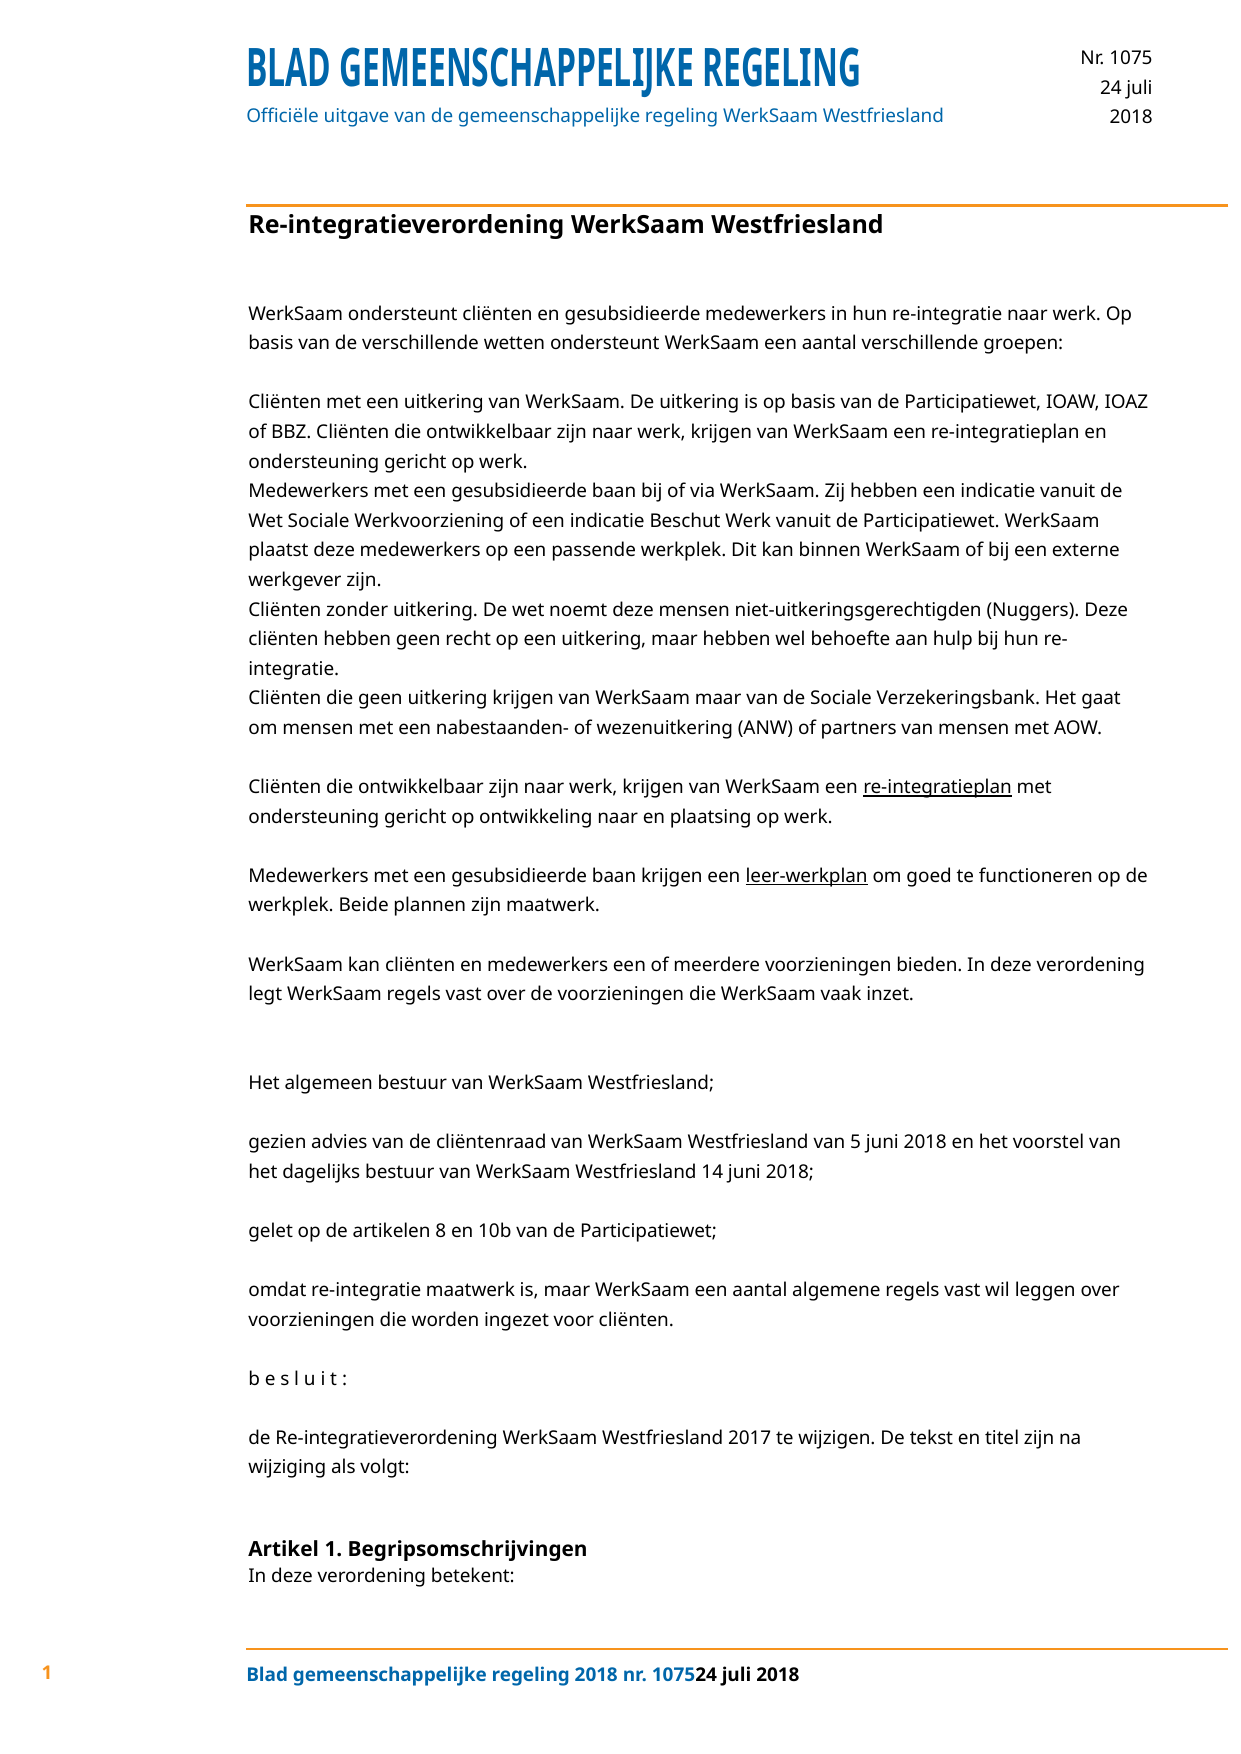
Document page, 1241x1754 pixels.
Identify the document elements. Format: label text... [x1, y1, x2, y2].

text de Re-integratieverordening WerkSaam Westfriesland 2017 te wijzigen. De tekst en titel zijn na wijziging als volgt: [248, 1424, 1152, 1479]
text b e s l u i t : [248, 1365, 1152, 1391]
text Artikel 1. Begripsomschrijvingen [248, 1534, 1152, 1562]
text Re-integratieverordening WerkSaam Westfriesland [248, 207, 1152, 241]
text omdat re-integratie maatwerk is, maar WerkSaam een aantal algemene regels vast wil leggen over voorzieningen die worden ingezet voor cliënten. [248, 1276, 1152, 1331]
text gelet op de artikelen 8 en 10b van de Participatiewet; [248, 1217, 1152, 1243]
text Cliënten die ontwikkelbaar zijn naar werk, krijgen van WerkSaam een re-integratieplan met ondersteuning gericht op ontwikkeling naar en plaatsing op werk. [248, 773, 1152, 828]
text Medewerkers met een gesubsidieerde baan bij of via WerkSaam. Zij hebben een indicatie vanuit de Wet Sociale Werkvoorziening of een indicatie Beschut Werk vanuit de Participatiewet. WerkSaam plaatst deze medewerkers op een passende werkplek. Dit kan binnen WerkSaam of bij een externe werkgever zijn. [248, 477, 1152, 592]
text Medewerkers met een gesubsidieerde baan krijgen een leer-werkplan om goed te functioneren op de werkplek. Beide plannen zijn maatwerk. [248, 862, 1152, 917]
text Het algemeen bestuur van WerkSaam Westfriesland; [248, 1069, 1152, 1095]
text WerkSaam kan cliënten en medewerkers een of meerdere voorzieningen bieden. In deze verordening legt WerkSaam regels vast over de voorzieningen die WerkSaam vaak inzet. [248, 951, 1152, 1006]
text Cliënten die geen uitkering krijgen van WerkSaam maar van de Sociale Verzekeringsbank. Het gaat om mensen met een nabestaanden- of wezenuitkering (ANW) of partners van mensen met AOW. [248, 684, 1152, 740]
text gezien advies van de cliëntenraad van WerkSaam Westfriesland van 5 juni 2018 en het voorstel van het dagelijks bestuur van WerkSaam Westfriesland 14 juni 2018; [248, 1128, 1152, 1183]
picture [41, 47, 231, 172]
text WerkSaam ondersteunt cliënten en gesubsidieerde medewerkers in hun re-integratie naar werk. Op basis van de verschillende wetten ondersteunt WerkSaam een aantal verschillende groepen: [248, 300, 1152, 355]
text Cliënten zonder uitkering. De wet noemt deze mensen niet-uitkeringsgerechtigden (Nuggers). Deze cliënten hebben geen recht op een uitkering, maar hebben wel behoefte aan hulp bij hun re-integratie. [248, 596, 1152, 681]
text Cliënten met een uitkering van WerkSaam. De uitkering is op basis van de Participatiewet, IOAW, IOAZ of BBZ. Cliënten die ontwikkelbaar zijn naar werk, krijgen van WerkSaam een re-integratieplan en ondersteuning gericht op werk. [248, 389, 1152, 473]
text In deze verordening betekent: [248, 1562, 1152, 1588]
